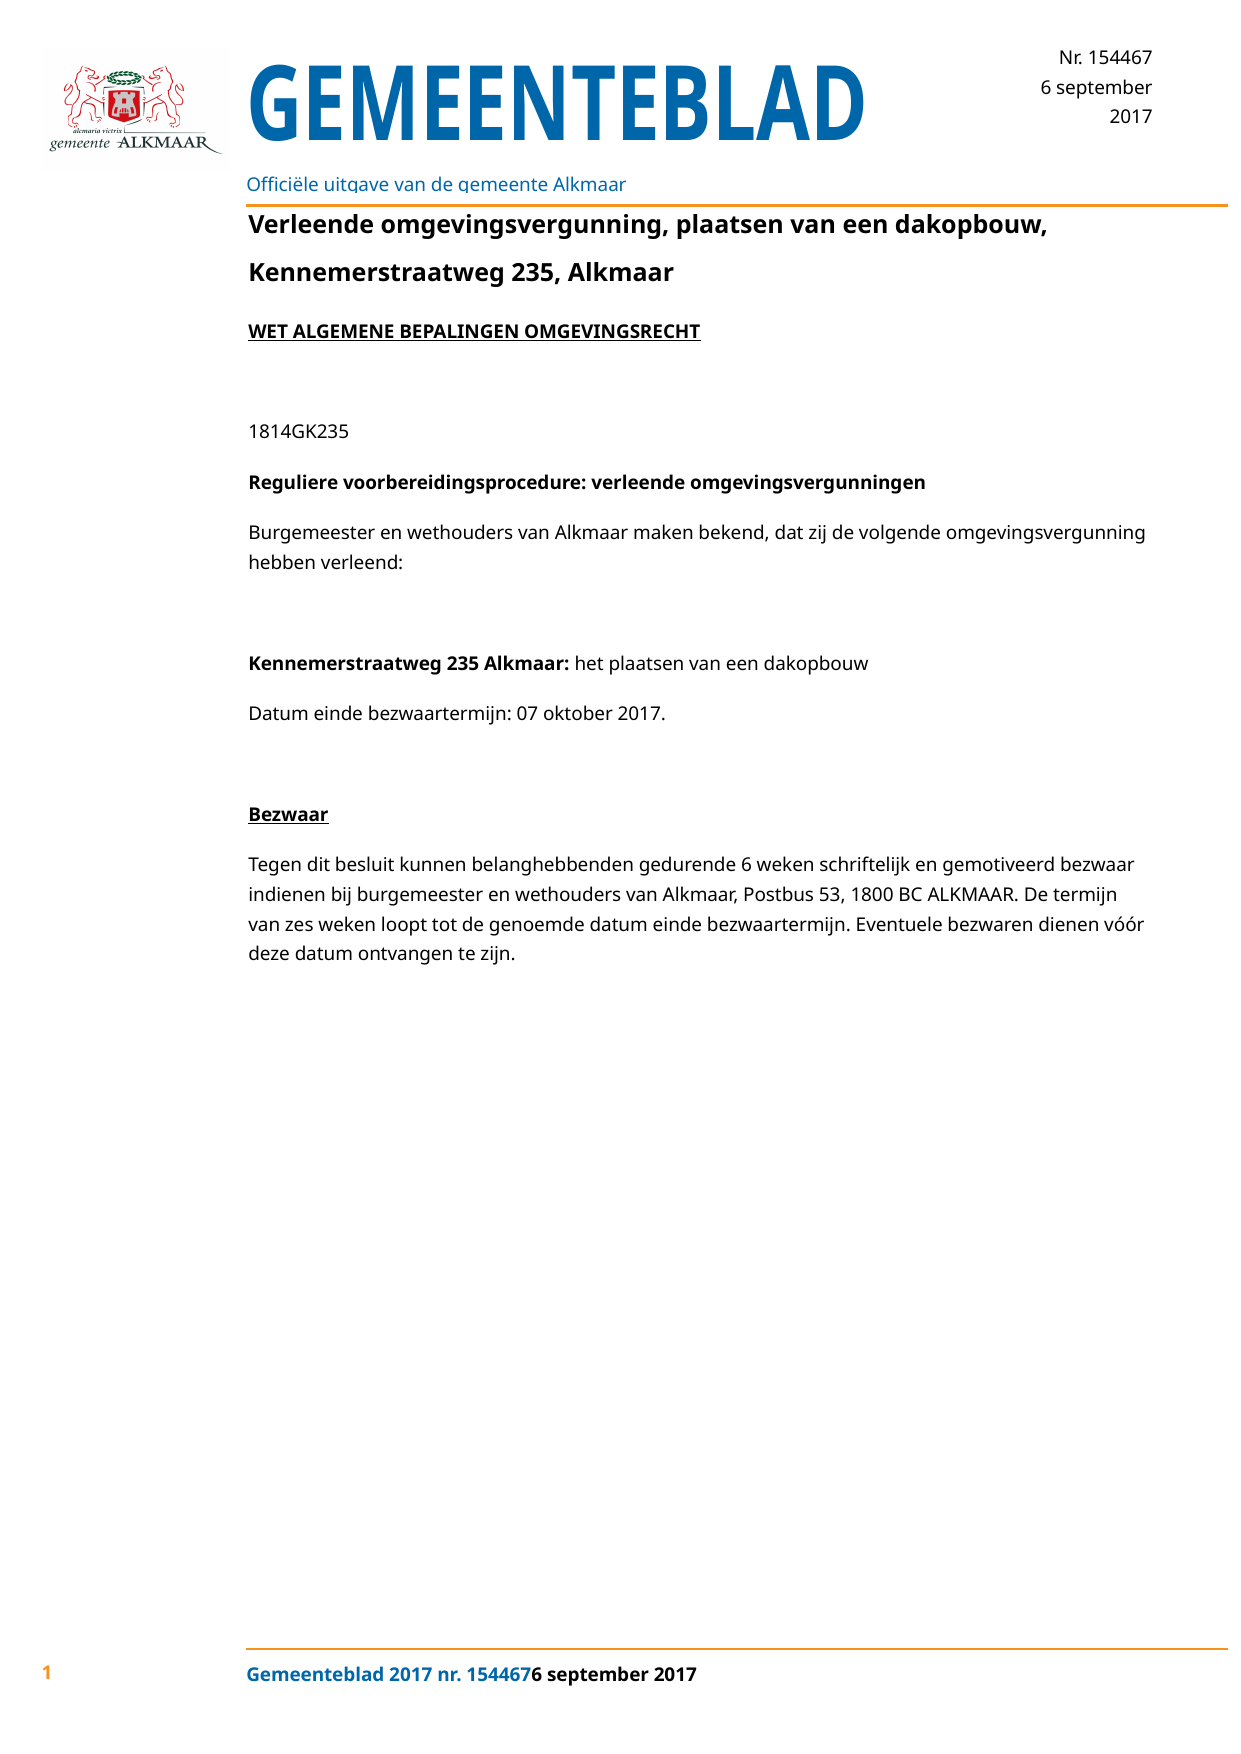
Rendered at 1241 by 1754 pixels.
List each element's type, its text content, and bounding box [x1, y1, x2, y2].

text Tegen dit besluit kunnen belanghebbenden gedurende 6 weken schriftelijk en gemotiveerd bezwaar indienen bij burgemeester en wethouders van Alkmaar, Postbus 53, 1800 BC ALKMAAR. De termijn van zes weken loopt tot de genoemde datum einde bezwaartermijn. Eventuele bezwaren dienen vóór deze datum ontvangen te zijn. [248, 852, 1152, 966]
text Bezwaar [248, 801, 1152, 827]
text Kennemerstraatweg 235 Alkmaar: het plaatsen van een dakopbouw [248, 650, 1152, 676]
text Verleende omgevingsvergunning, plaatsen van een dakopbouw, Kennemerstraatweg 235, Alkmaar [248, 207, 1152, 288]
picture [41, 47, 231, 172]
text 1814GK235 [248, 419, 1152, 444]
text WET ALGEMENE BEPALINGEN OMGEVINGSRECHT [248, 318, 1152, 344]
text Burgemeester en wethouders van Alkmaar maken bekend, dat zij de volgende omgevingsvergunning hebben verleend: [248, 519, 1152, 575]
text Datum einde bezwaartermijn: 07 oktober 2017. [248, 700, 1152, 726]
text Reguliere voorbereidingsprocedure: verleende omgevingsvergunningen [248, 469, 1152, 495]
